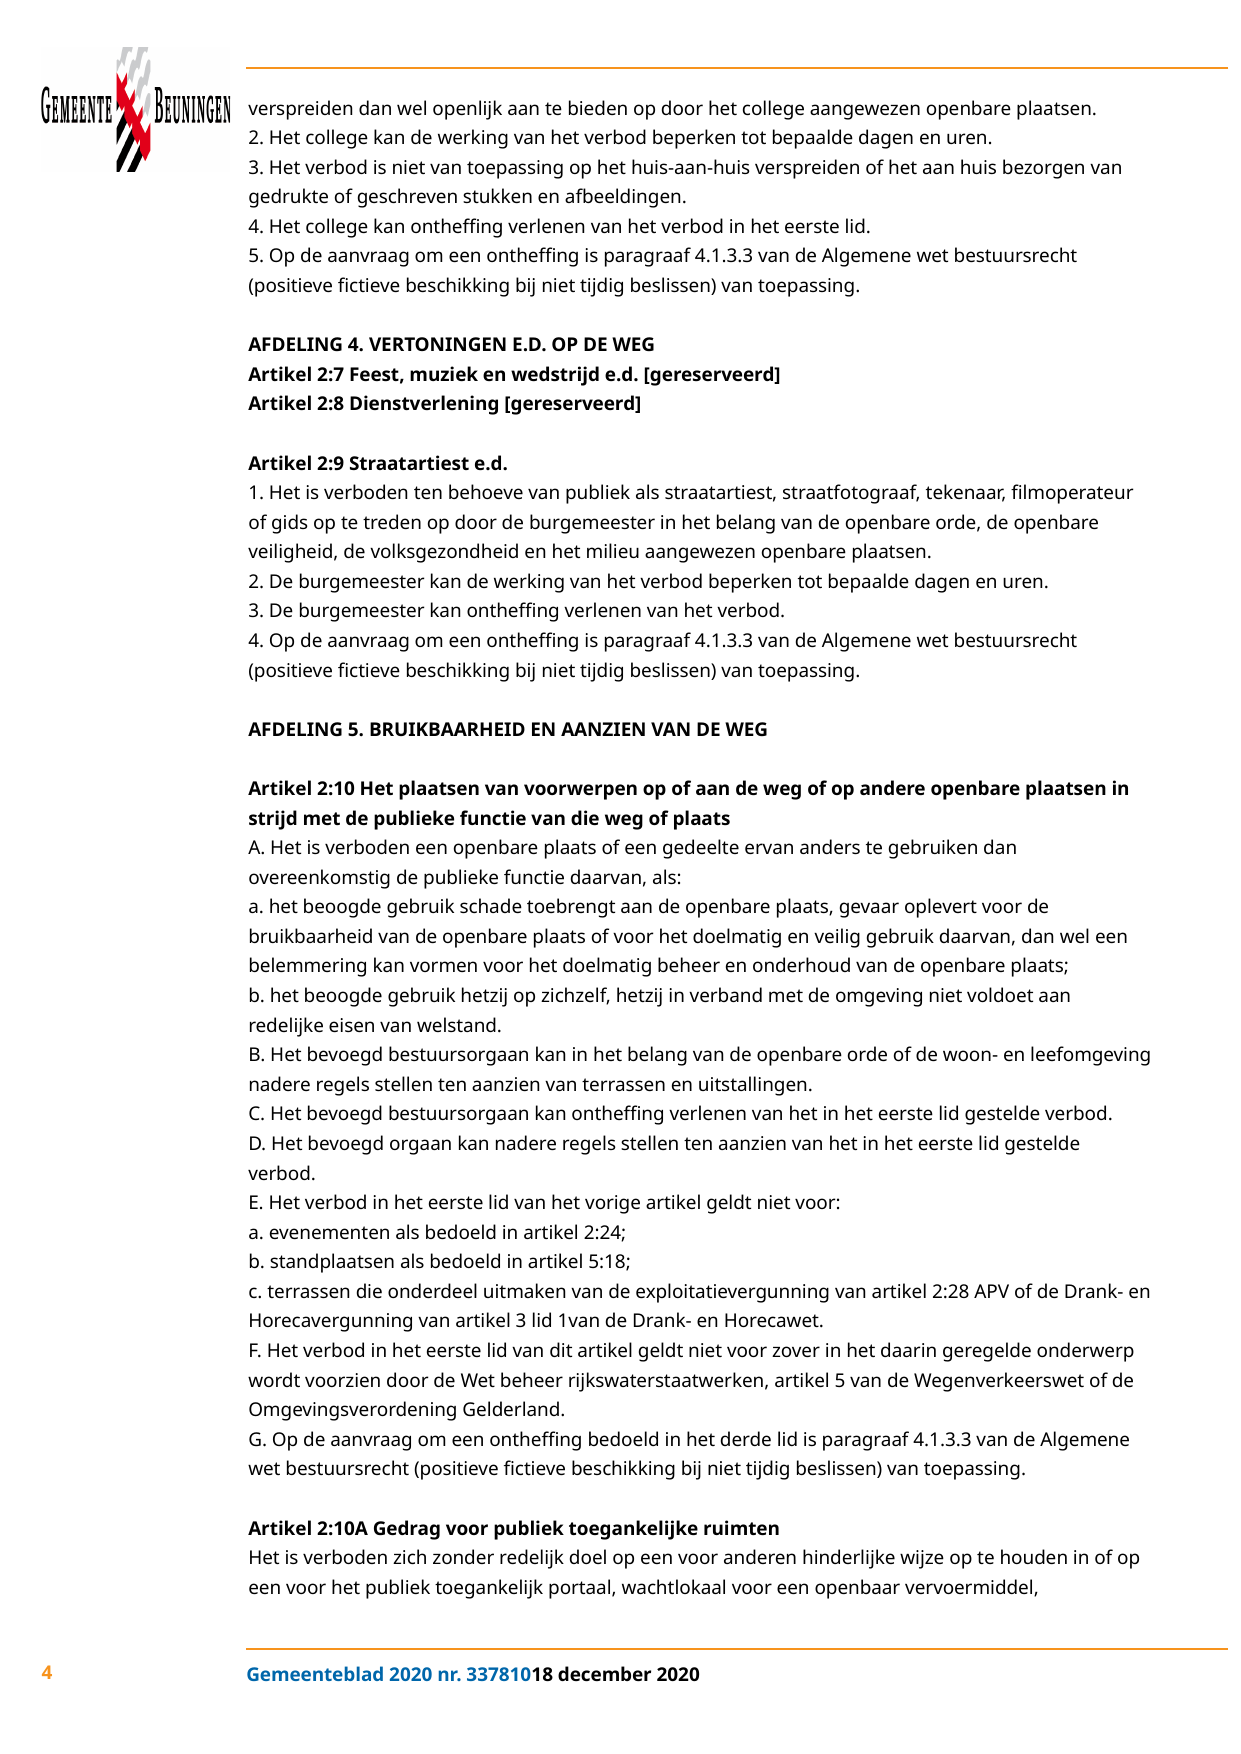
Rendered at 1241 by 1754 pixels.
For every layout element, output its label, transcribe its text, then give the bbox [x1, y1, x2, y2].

text B. Het bevoegd bestuursorgaan kan in het belang van de openbare orde of de woon- en leefomgeving nadere regels stellen ten aanzien van terrassen en uitstallingen. [248, 1041, 1152, 1097]
text C. Het bevoegd bestuursorgaan kan ontheffing verlenen van het in het eerste lid gestelde verbod. [248, 1101, 1152, 1126]
text a. evenementen als bedoeld in artikel 2:24; [248, 1219, 1152, 1245]
text 2. De burgemeester kan de werking van het verbod beperken tot bepaalde dagen en uren. [248, 568, 1152, 594]
text Artikel 2:10 Het plaatsen van voorwerpen op of aan de weg of op andere openbare plaatsen in strijd met de publieke functie van die weg of plaats [248, 775, 1152, 831]
text b. het beoogde gebruik hetzij op zichzelf, hetzij in verband met de omgeving niet voldoet aan redelijke eisen van welstand. [248, 982, 1152, 1038]
text Artikel 2:7 Feest, muziek en wedstrijd e.d. [gereserveerd] [248, 361, 1152, 387]
text Artikel 2:10A Gedrag voor publiek toegankelijke ruimten [248, 1515, 1152, 1541]
text c. terrassen die onderdeel uitmaken van de exploitatievergunning van artikel 2:28 APV of de Drank- en Horecavergunning van artikel 3 lid 1van de Drank- en Horecawet. [248, 1278, 1152, 1333]
text 4. Het college kan ontheffing verlenen van het verbod in het eerste lid. [248, 213, 1152, 239]
picture [41, 47, 231, 172]
text 3. De burgemeester kan ontheffing verlenen van het verbod. [248, 598, 1152, 623]
text Artikel 2:9 Straatartiest e.d. [248, 450, 1152, 476]
text 4. Op de aanvraag om een ontheffing is paragraaf 4.1.3.3 van de Algemene wet bestuursrecht (positieve fictieve beschikking bij niet tijdig beslissen) van toepassing. [248, 627, 1152, 683]
text a. het beoogde gebruik schade toebrengt aan de openbare plaats, gevaar oplevert voor de bruikbaarheid van de openbare plaats of voor het doelmatig en veilig gebruik daarvan, dan wel een belemmering kan vormen voor het doelmatig beheer en onderhoud van de openbare plaats; [248, 893, 1152, 978]
text A. Het is verboden een openbare plaats of een gedeelte ervan anders te gebruiken dan overeenkomstig de publieke functie daarvan, als: [248, 834, 1152, 890]
text D. Het bevoegd orgaan kan nadere regels stellen ten aanzien van het in het eerste lid gestelde verbod. [248, 1130, 1152, 1186]
text AFDELING 5. BRUIKBAARHEID EN AANZIEN VAN DE WEG [248, 716, 1152, 742]
text 1. Het is verboden ten behoeve van publiek als straatartiest, straatfotograaf, tekenaar, filmoperateur of gids op te treden op door de burgemeester in het belang van de openbare orde, de openbare veiligheid, de volksgezondheid en het milieu aangewezen openbare plaatsen. [248, 479, 1152, 564]
text verspreiden dan wel openlijk aan te bieden op door het college aangewezen openbare plaatsen. [248, 95, 1152, 121]
text Artikel 2:8 Dienstverlening [gereserveerd] [248, 391, 1152, 416]
text AFDELING 4. VERTONINGEN E.D. OP DE WEG [248, 331, 1152, 357]
text b. standplaatsen als bedoeld in artikel 5:18; [248, 1248, 1152, 1274]
text G. Op de aanvraag om een ontheffing bedoeld in het derde lid is paragraaf 4.1.3.3 van de Algemene wet bestuursrecht (positieve fictieve beschikking bij niet tijdig beslissen) van toepassing. [248, 1426, 1152, 1481]
text 3. Het verbod is niet van toepassing op het huis-aan-huis verspreiden of het aan huis bezorgen van gedrukte of geschreven stukken en afbeeldingen. [248, 154, 1152, 209]
text F. Het verbod in het eerste lid van dit artikel geldt niet voor zover in het daarin geregelde onderwerp wordt voorzien door de Wet beheer rijkswaterstaatwerken, artikel 5 van de Wegenverkeerswet of de Omgevingsverordening Gelderland. [248, 1337, 1152, 1422]
text 5. Op de aanvraag om een ontheffing is paragraaf 4.1.3.3 van de Algemene wet bestuursrecht (positieve fictieve beschikking bij niet tijdig beslissen) van toepassing. [248, 243, 1152, 298]
text 2. Het college kan de werking van het verbod beperken tot bepaalde dagen en uren. [248, 124, 1152, 150]
text Het is verboden zich zonder redelijk doel op een voor anderen hinderlijke wijze op te houden in of op een voor het publiek toegankelijk portaal, wachtlokaal voor een openbaar vervoermiddel, [248, 1544, 1152, 1600]
text E. Het verbod in het eerste lid van het vorige artikel geldt niet voor: [248, 1189, 1152, 1215]
